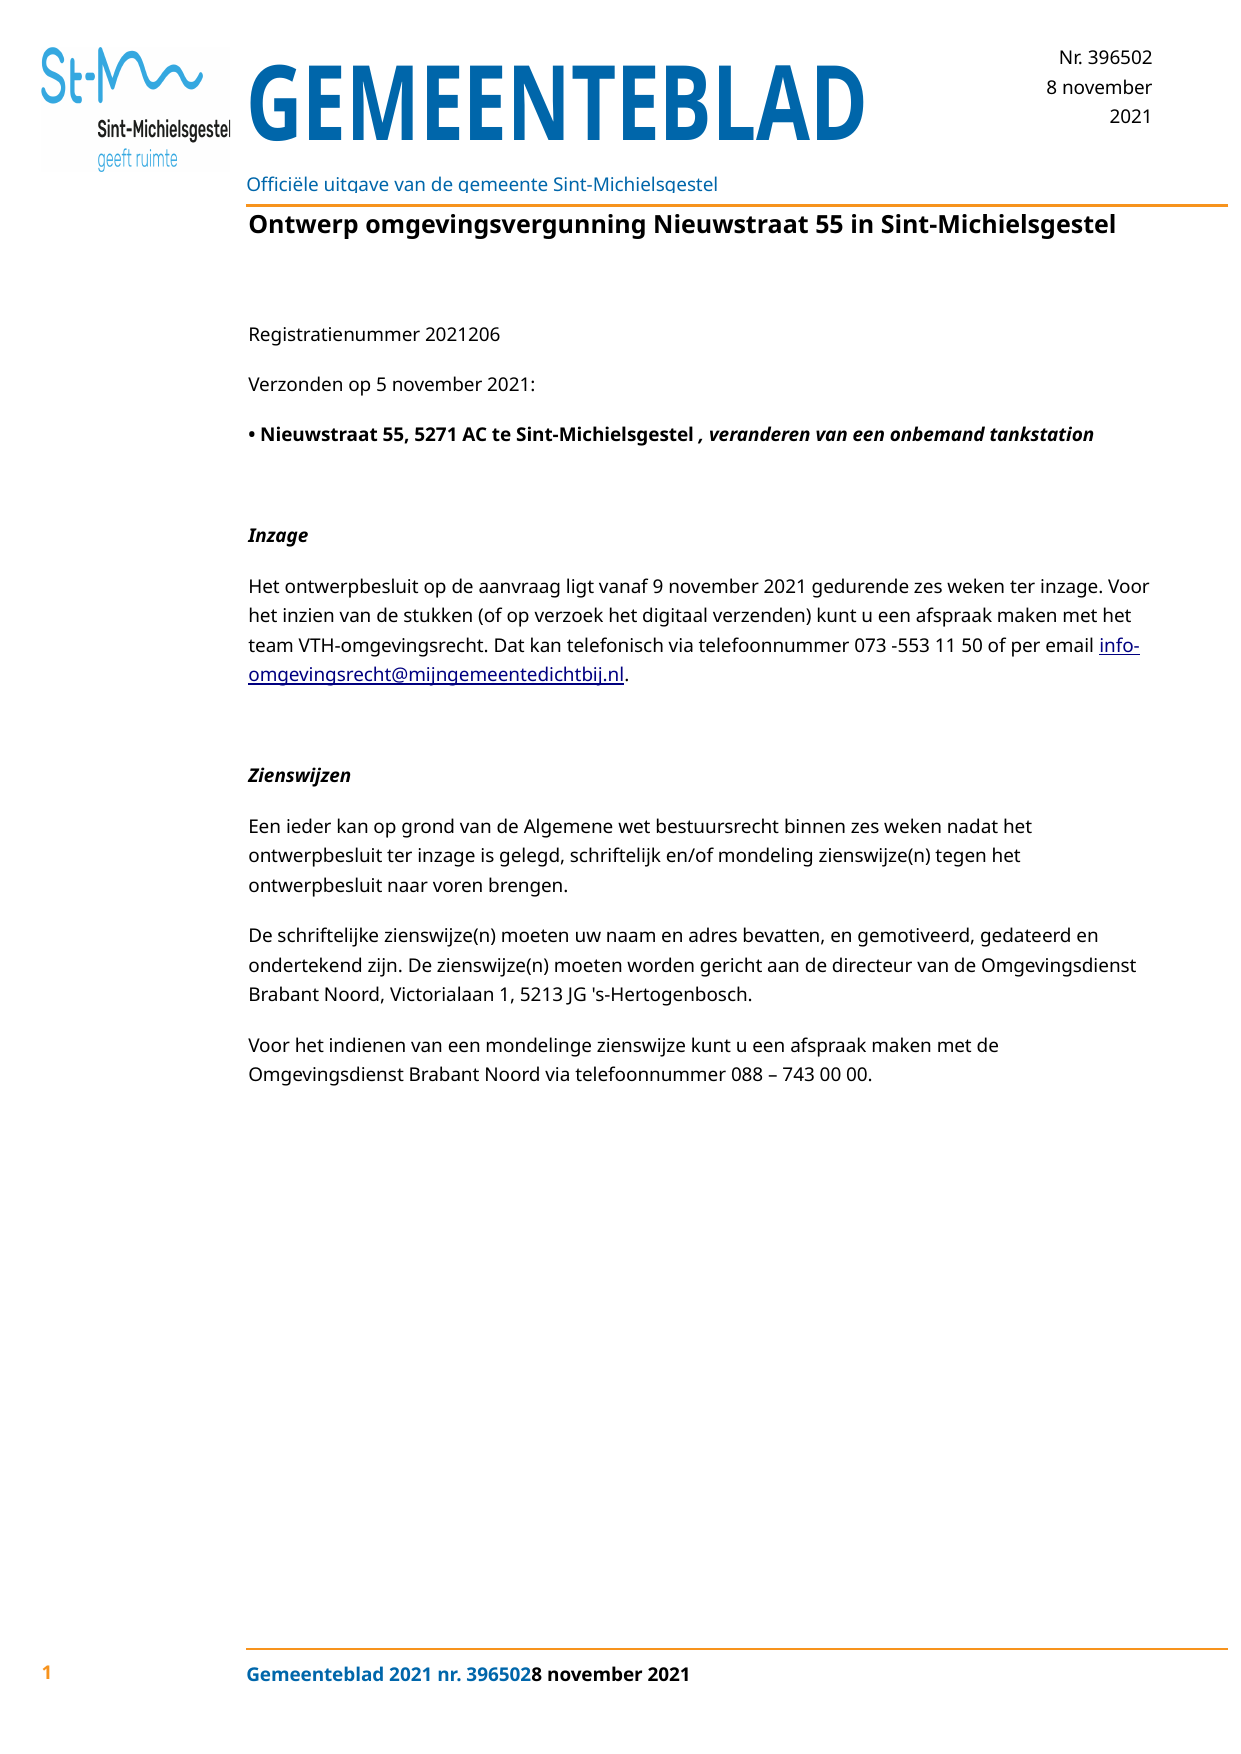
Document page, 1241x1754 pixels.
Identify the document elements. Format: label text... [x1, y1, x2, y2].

text Zienswijzen [248, 762, 1152, 788]
text Een ieder kan op grond van de Algemene wet bestuursrecht binnen zes weken nadat het ontwerpbesluit ter inzage is gelegd, schriftelijk en/of mondeling zienswijze(n) tegen het ontwerpbesluit naar voren brengen. [248, 813, 1152, 898]
text Het ontwerpbesluit op de aanvraag ligt vanaf 9 november 2021 gedurende zes weken ter inzage. Voor het inzien van de stukken (of op verzoek het digitaal verzenden) kunt u een afspraak maken met het team VTH-omgevingsrecht. Dat kan telefonisch via telefoonnummer 073 -553 11 50 of per email info-omgevingsrecht@mijngemeentedichtbij.nl. [248, 573, 1152, 687]
text Registratienummer 2021206 [248, 321, 1152, 346]
text Voor het indienen van een mondelinge zienswijze kunt u een afspraak maken met de Omgevingsdienst Brabant Noord via telefoonnummer 088 – 743 00 00. [248, 1032, 1152, 1087]
text Ontwerp omgevingsvergunning Nieuwstraat 55 in Sint-Michielsgestel [248, 207, 1152, 241]
text • Nieuwstraat 55, 5271 AC te Sint-Michielsgestel , veranderen van een onbemand tankstation [248, 422, 1152, 447]
picture [41, 47, 231, 172]
text Verzonden op 5 november 2021: [248, 371, 1152, 397]
text Inzage [248, 522, 1152, 548]
text De schriftelijke zienswijze(n) moeten uw naam en adres bevatten, en gemotiveerd, gedateerd en ondertekend zijn. De zienswijze(n) moeten worden gericht aan de directeur van de Omgevingsdienst Brabant Noord, Victorialaan 1, 5213 JG 's-Hertogenbosch. [248, 922, 1152, 1007]
